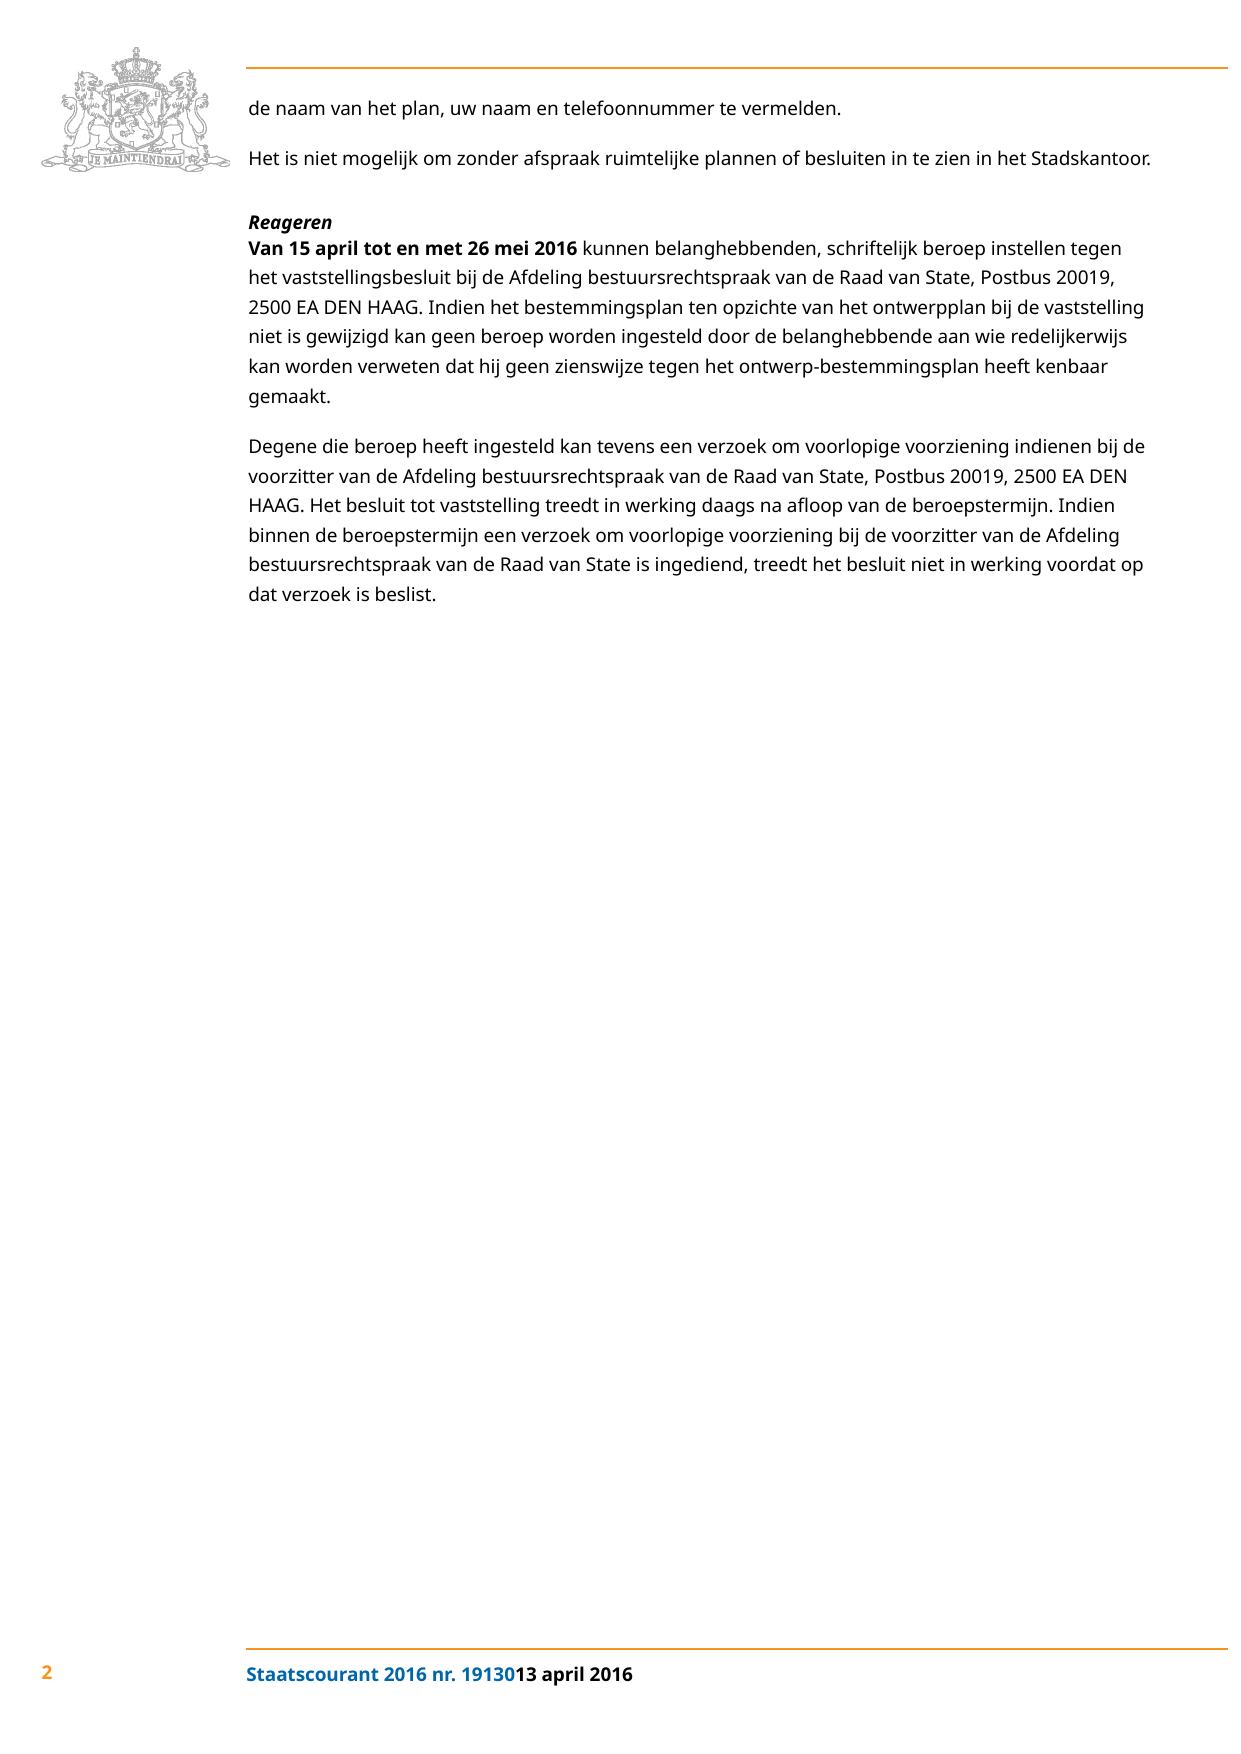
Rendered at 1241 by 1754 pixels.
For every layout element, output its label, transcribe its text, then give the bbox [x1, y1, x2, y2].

text Reageren [248, 209, 1152, 235]
text de naam van het plan, uw naam en telefoonnummer te vermelden. [248, 95, 1152, 121]
text Degene die beroep heeft ingesteld kan tevens een verzoek om voorlopige voorziening indienen bij de voorzitter van de Afdeling bestuursrechtspraak van de Raad van State, Postbus 20019, 2500 EA DEN HAAG. Het besluit tot vaststelling treedt in werking daags na afloop van de beroepstermijn. Indien binnen de beroepstermijn een verzoek om voorlopige voorziening bij de voorzitter van de Afdeling bestuursrechtspraak van de Raad van State is ingediend, treedt het besluit niet in werking voordat op dat verzoek is beslist. [248, 433, 1152, 607]
picture [41, 47, 231, 172]
text Het is niet mogelijk om zonder afspraak ruimtelijke plannen of besluiten in te zien in het Stadskantoor. [248, 145, 1152, 171]
text Van 15 april tot en met 26 mei 2016 kunnen belanghebbenden, schriftelijk beroep instellen tegen het vaststellingsbesluit bij de Afdeling bestuursrechtspraak van de Raad van State, Postbus 20019, 2500 EA DEN HAAG. Indien het bestemmingsplan ten opzichte van het ontwerpplan bij de vaststelling niet is gewijzigd kan geen beroep worden ingesteld door de belanghebbende aan wie redelijkerwijs kan worden verweten dat hij geen zienswijze tegen het ontwerp-bestemmingsplan heeft kenbaar gemaakt. [248, 235, 1152, 408]
